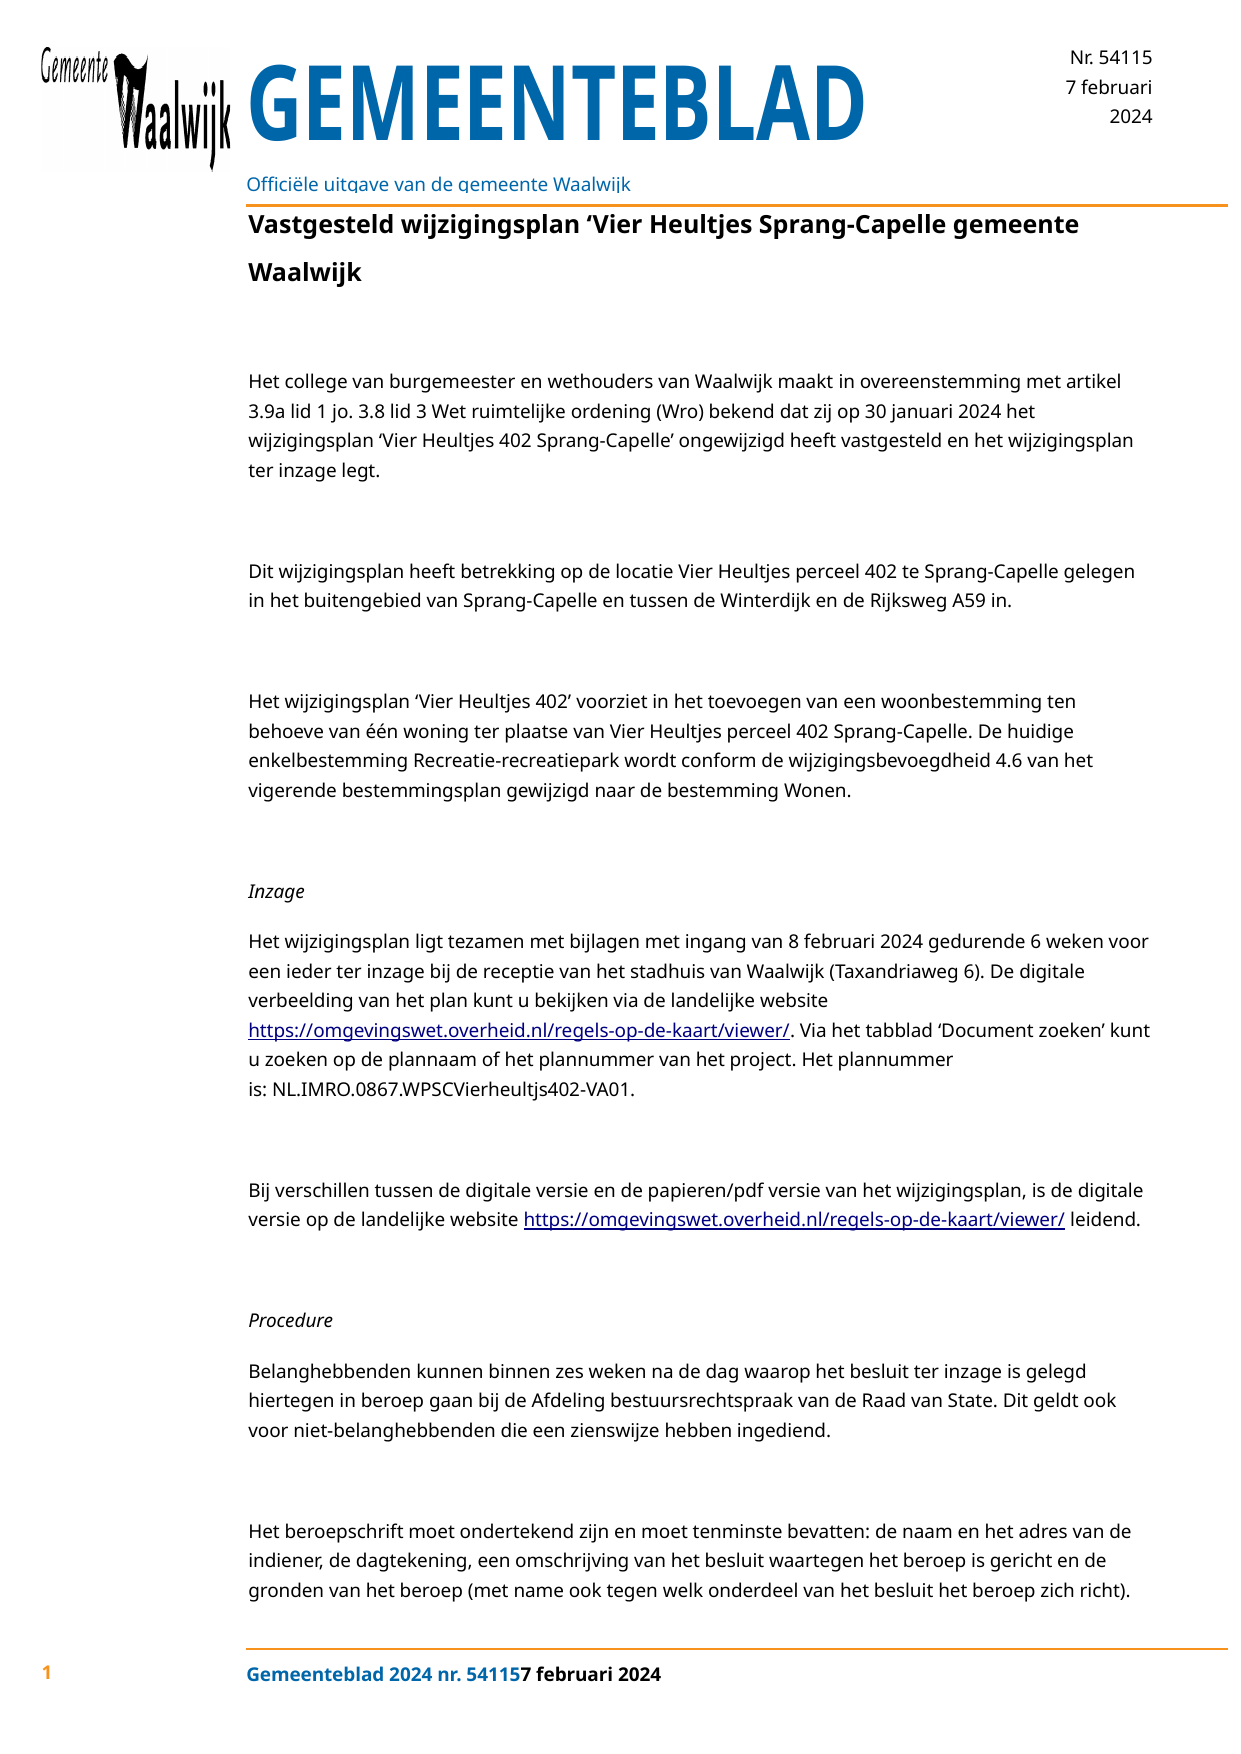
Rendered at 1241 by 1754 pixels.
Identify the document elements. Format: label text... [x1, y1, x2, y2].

text Dit wijzigingsplan heeft betrekking op de locatie Vier Heultjes perceel 402 te Sprang-Capelle gelegen in het buitengebied van Sprang-Capelle en tussen de Winterdijk en de Rijksweg A59 in. [248, 558, 1152, 613]
text Inzage [248, 878, 1152, 904]
text Bij verschillen tussen de digitale versie en de papieren/pdf versie van het wijzigingsplan, is de digitale versie op de landelijke website https://omgevingswet.overheid.nl/regels-op-de-kaart/viewer/ leidend. [248, 1177, 1152, 1232]
text Het college van burgemeester en wethouders van Waalwijk maakt in overeenstemming met artikel 3.9a lid 1 jo. 3.8 lid 3 Wet ruimtelijke ordening (Wro) bekend dat zij op 30 januari 2024 het wijzigingsplan ‘Vier Heultjes 402 Sprang-Capelle’ ongewijzigd heeft vastgesteld en het wijzigingsplan ter inzage legt. [248, 368, 1152, 483]
text Procedure [248, 1307, 1152, 1333]
text Het wijzigingsplan ‘Vier Heultjes 402’ voorziet in het toevoegen van een woonbestemming ten behoeve van één woning ter plaatse van Vier Heultjes perceel 402 Sprang-Capelle. De huidige enkelbestemming Recreatie-recreatiepark wordt conform de wijzigingsbevoegdheid 4.6 van het vigerende bestemmingsplan gewijzigd naar de bestemming Wonen. [248, 688, 1152, 803]
text Het wijzigingsplan ligt tezamen met bijlagen met ingang van 8 februari 2024 gedurende 6 weken voor een ieder ter inzage bij de receptie van het stadhuis van Waalwijk (Taxandriaweg 6). De digitale verbeelding van het plan kunt u bekijken via de landelijke website https://omgevingswet.overheid.nl/regels-op-de-kaart/viewer/. Via het tabblad ‘Document zoeken’ kunt u zoeken op de plannaam of het plannummer van het project. Het plannummer is: NL.IMRO.0867.WPSCVierheultjs402-VA01. [248, 928, 1152, 1102]
text Belanghebbenden kunnen binnen zes weken na de dag waarop het besluit ter inzage is gelegd hiertegen in beroep gaan bij de Afdeling bestuursrechtspraak van de Raad van State. Dit geldt ook voor niet-belanghebbenden die een zienswijze hebben ingediend. [248, 1358, 1152, 1443]
picture [41, 47, 231, 172]
text Het beroepschrift moet ondertekend zijn en moet tenminste bevatten: de naam en het adres van de indiener, de dagtekening, een omschrijving van het besluit waartegen het beroep is gericht en de gronden van het beroep (met name ook tegen welk onderdeel van het besluit het beroep zich richt). [248, 1518, 1152, 1603]
text Vastgesteld wijzigingsplan ‘Vier Heultjes Sprang-Capelle gemeente Waalwijk [248, 207, 1152, 288]
